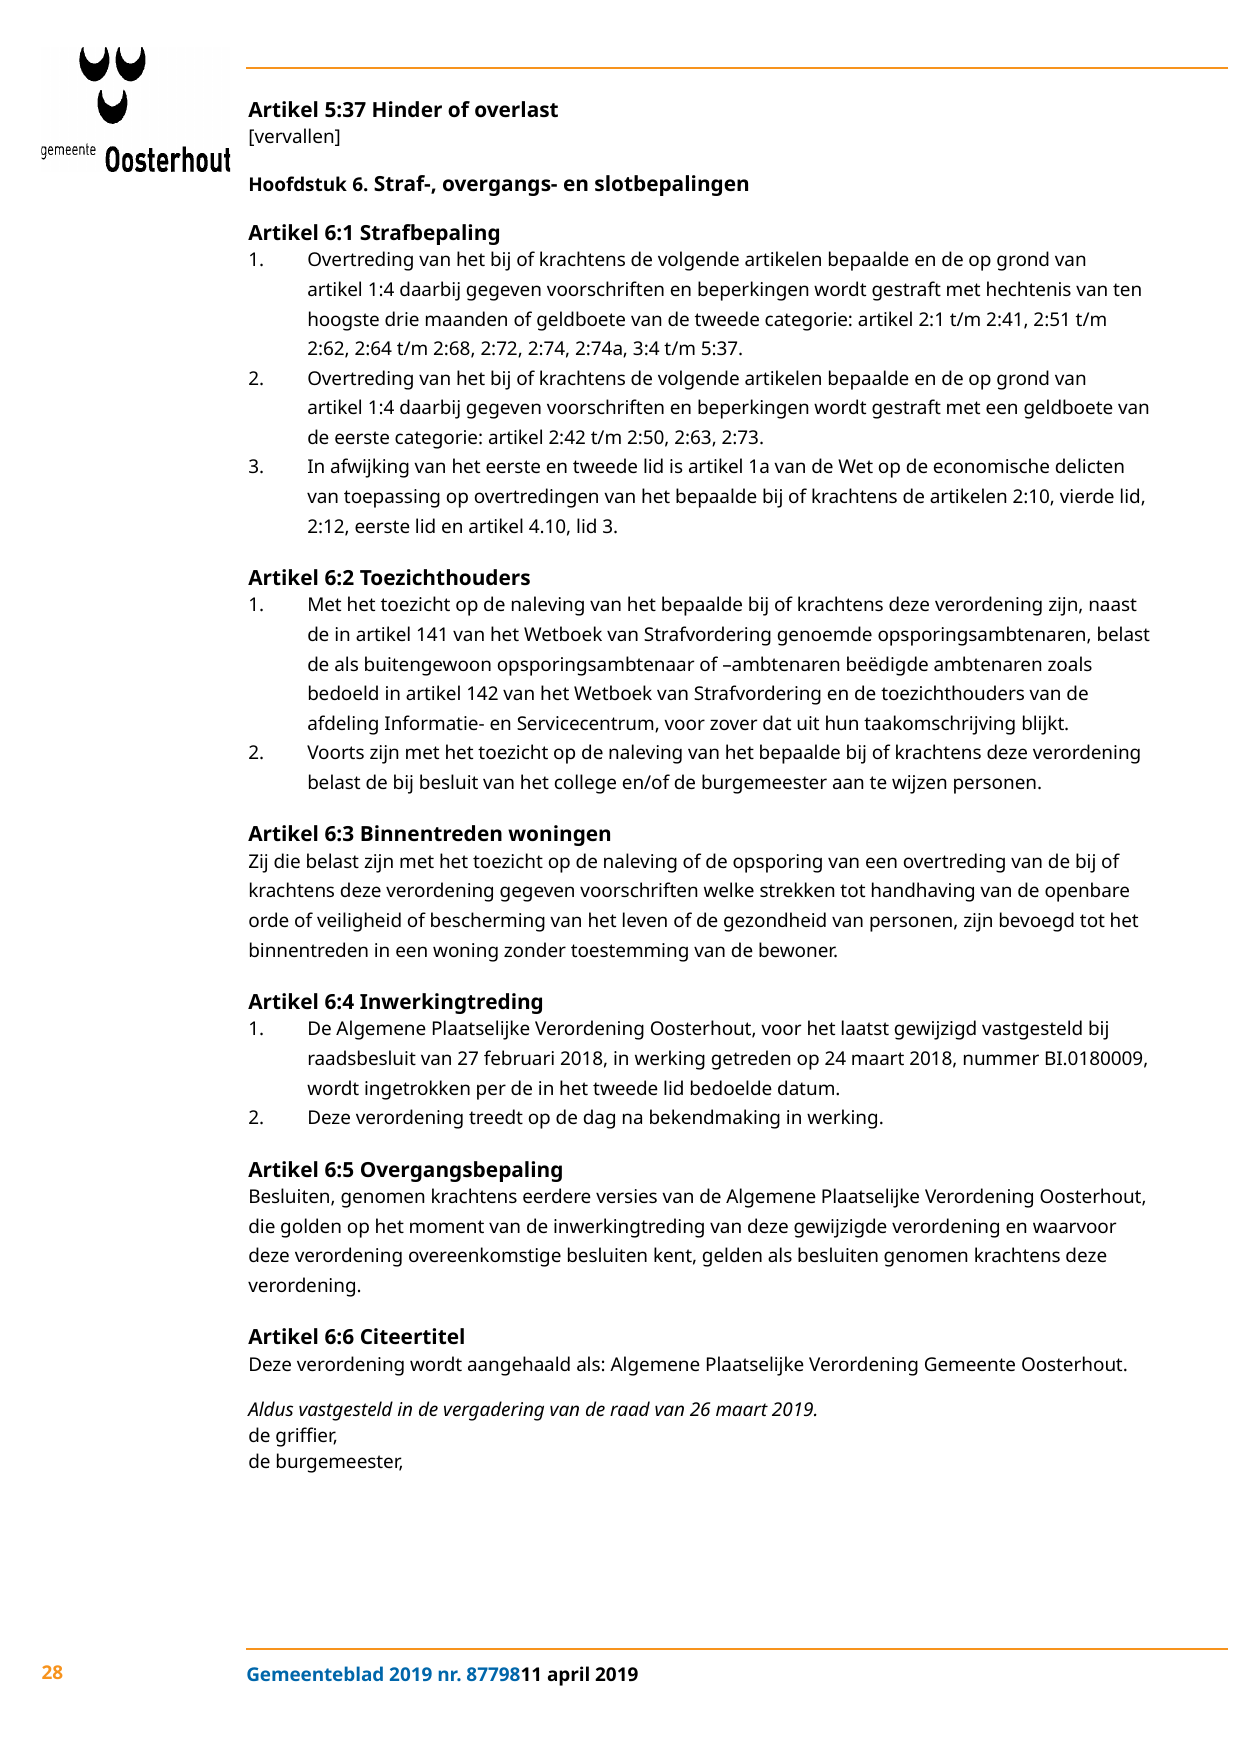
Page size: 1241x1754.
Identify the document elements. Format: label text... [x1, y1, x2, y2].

text Deze verordening wordt aangehaald als: Algemene Plaatselijke Verordening Gemeente Oosterhout. [248, 1351, 1152, 1377]
text Besluiten, genomen krachtens eerdere versies van de Algemene Plaatselijke Verordening Oosterhout, die golden op het moment van de inwerkingtreding van deze gewijzigde verordening en waarvoor deze verordening overeenkomstige besluiten kent, gelden als besluiten genomen krachtens deze verordening. [248, 1183, 1152, 1298]
text de burgemeester, [248, 1448, 1152, 1474]
picture [41, 47, 231, 172]
text Artikel 5:37 Hinder of overlast [248, 95, 1152, 123]
text [vervallen] [248, 123, 1152, 149]
text de griffier, [248, 1422, 1152, 1448]
text Artikel 6:1 Strafbepaling [248, 218, 1152, 247]
text Artikel 6:2 Toezichthouders [248, 563, 1152, 592]
text Artikel 6:4 Inwerkingtreding [248, 987, 1152, 1016]
list Deze verordening treedt op de dag na bekendmaking in werking. [248, 1104, 1152, 1130]
text Hoofdstuk 6. Straf-, overgangs- en slotbepalingen [248, 169, 1152, 197]
list Overtreding van het bij of krachtens de volgende artikelen bepaalde en de op grond van artikel 1:4 daarbij gegeven voorschriften en beperkingen wordt gestraft met hechtenis van ten hoogste drie maanden of geldboete van de tweede categorie: artikel 2:1 t/m 2:41, 2:51 t/m 2:62, 2:64 t/m 2:68, 2:72, 2:74, 2:74a, 3:4 t/m 5:37. [248, 247, 1152, 361]
text Artikel 6:6 Citeertitel [248, 1322, 1152, 1351]
list Met het toezicht op de naleving van het bepaalde bij of krachtens deze verordening zijn, naast de in artikel 141 van het Wetboek van Strafvordering genoemde opsporingsambtenaren, belast de als buitengewoon opsporingsambtenaar of –ambtenaren beëdigde ambtenaren zoals bedoeld in artikel 142 van het Wetboek van Strafvordering en de toezichthouders van de afdeling Informatie- en Servicecentrum, voor zover dat uit hun taakomschrijving blijkt. [248, 592, 1152, 736]
list Overtreding van het bij of krachtens de volgende artikelen bepaalde en de op grond van artikel 1:4 daarbij gegeven voorschriften en beperkingen wordt gestraft met een geldboete van de eerste categorie: artikel 2:42 t/m 2:50, 2:63, 2:73. [248, 365, 1152, 450]
text Artikel 6:3 Binnentreden woningen [248, 819, 1152, 848]
list De Algemene Plaatselijke Verordening Oosterhout, voor het laatst gewijzigd vastgesteld bij raadsbesluit van 27 februari 2018, in werking getreden op 24 maart 2018, nummer BI.0180009, wordt ingetrokken per de in het tweede lid bedoelde datum. [248, 1016, 1152, 1101]
list Voorts zijn met het toezicht op de naleving van het bepaalde bij of krachtens deze verordening belast de bij besluit van het college en/of de burgemeester aan te wijzen personen. [248, 739, 1152, 795]
text Artikel 6:5 Overgangsbepaling [248, 1155, 1152, 1183]
list In afwijking van het eerste en tweede lid is artikel 1a van de Wet op de economische delicten van toepassing op overtredingen van het bepaalde bij of krachtens de artikelen 2:10, vierde lid, 2:12, eerste lid en artikel 4.10, lid 3. [248, 454, 1152, 538]
text Zij die belast zijn met het toezicht op de naleving of de opsporing van een overtreding van de bij of krachtens deze verordening gegeven voorschriften welke strekken tot handhaving van de openbare orde of veiligheid of bescherming van het leven of de gezondheid van personen, zijn bevoegd tot het binnentreden in een woning zonder toestemming van de bewoner. [248, 848, 1152, 962]
text Aldus vastgesteld in de vergadering van de raad van 26 maart 2019. [248, 1396, 1152, 1422]
